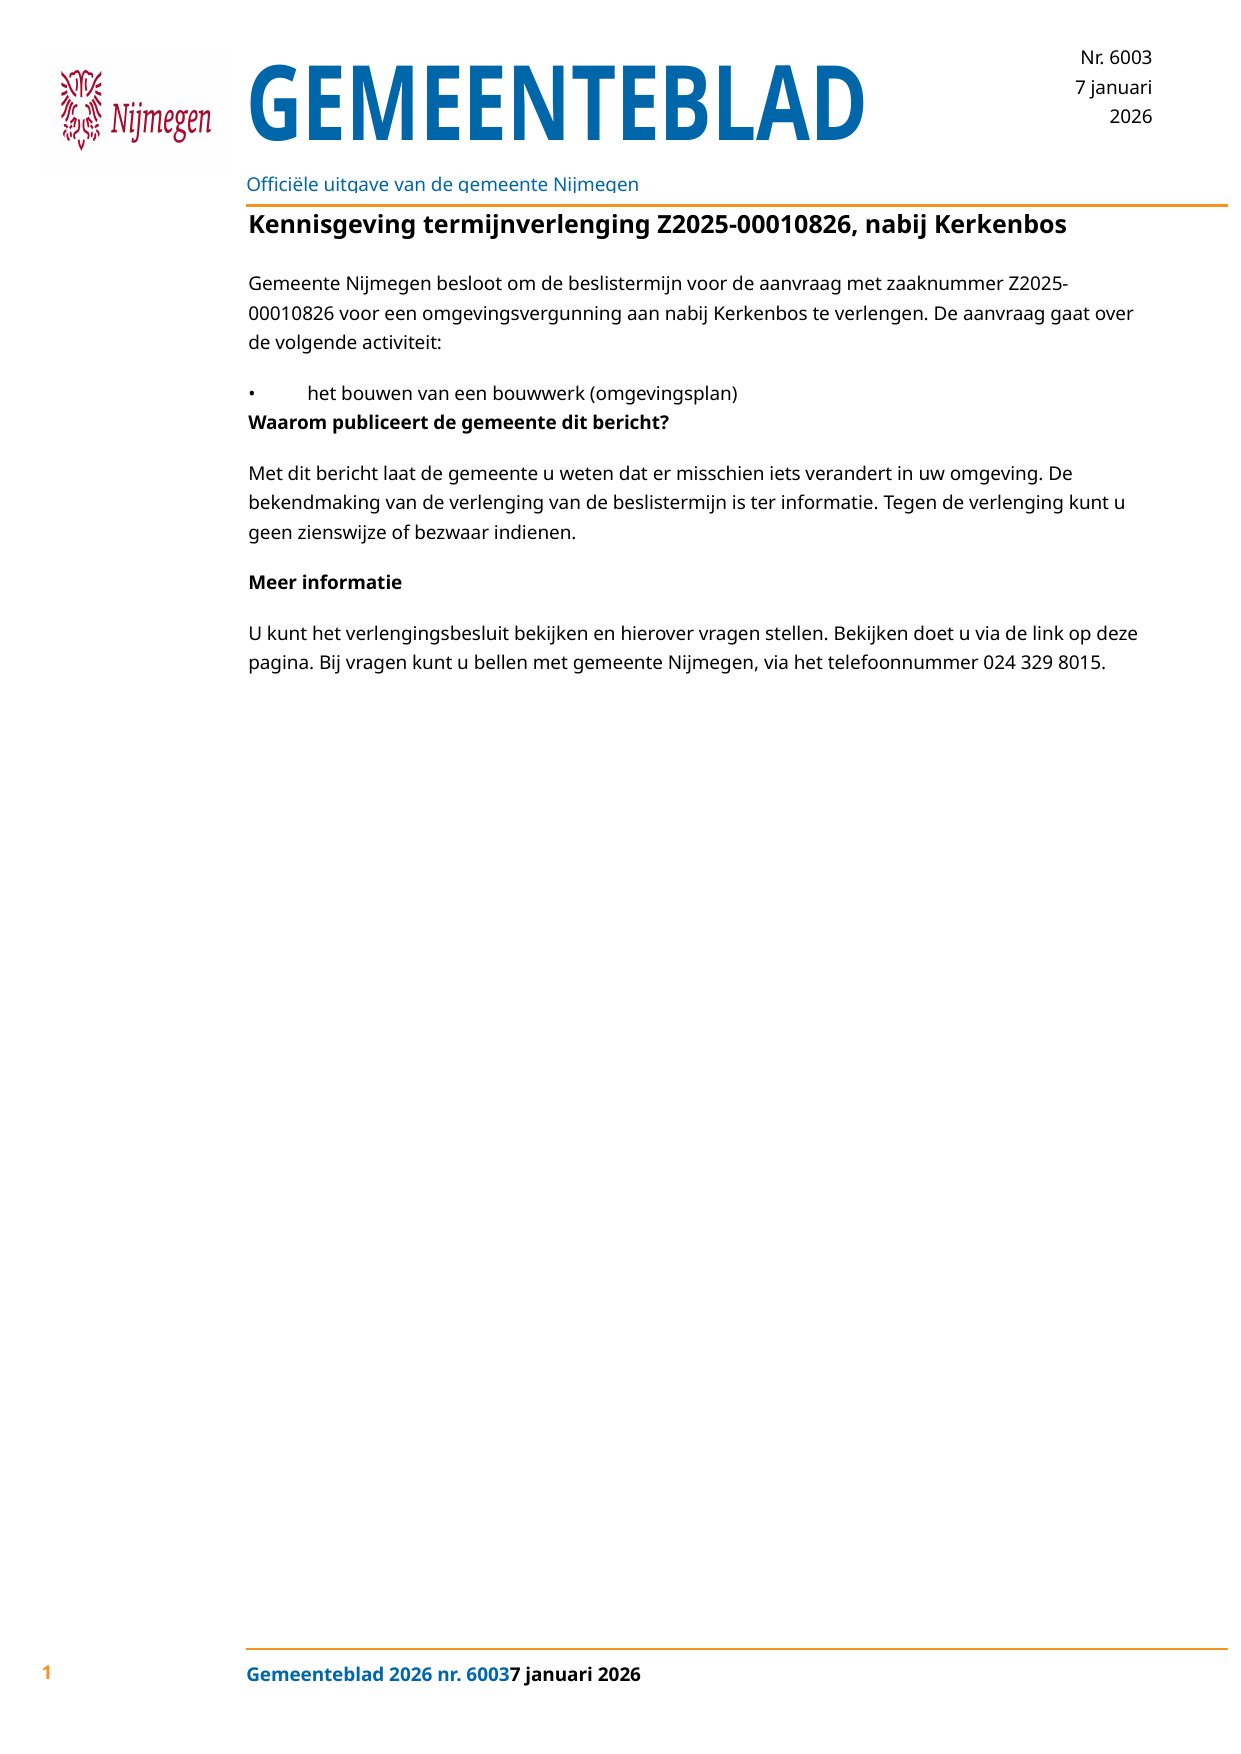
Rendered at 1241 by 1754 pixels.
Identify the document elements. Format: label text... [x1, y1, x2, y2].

text Met dit bericht laat de gemeente u weten dat er misschien iets verandert in uw omgeving. De bekendmaking van de verlenging van de beslistermijn is ter informatie. Tegen de verlenging kunt u geen zienswijze of bezwaar indienen. [248, 460, 1152, 545]
list het bouwen van een bouwwerk (omgevingsplan) [248, 380, 1152, 406]
text Waarom publiceert de gemeente dit bericht? [248, 409, 1152, 435]
text U kunt het verlengingsbesluit bekijken en hierover vragen stellen. Bekijken doet u via de link op deze pagina. Bij vragen kunt u bellen met gemeente Nijmegen, via het telefoonnummer 024 329 8015. [248, 620, 1152, 675]
text Kennisgeving termijnverlenging Z2025-00010826, nabij Kerkenbos [248, 207, 1152, 241]
text Gemeente Nijmegen besloot om de beslistermijn voor de aanvraag met zaaknummer Z2025-00010826 voor een omgevingsvergunning aan nabij Kerkenbos te verlengen. De aanvraag gaat over de volgende activiteit: [248, 270, 1152, 355]
text Meer informatie [248, 569, 1152, 595]
picture [41, 47, 231, 172]
